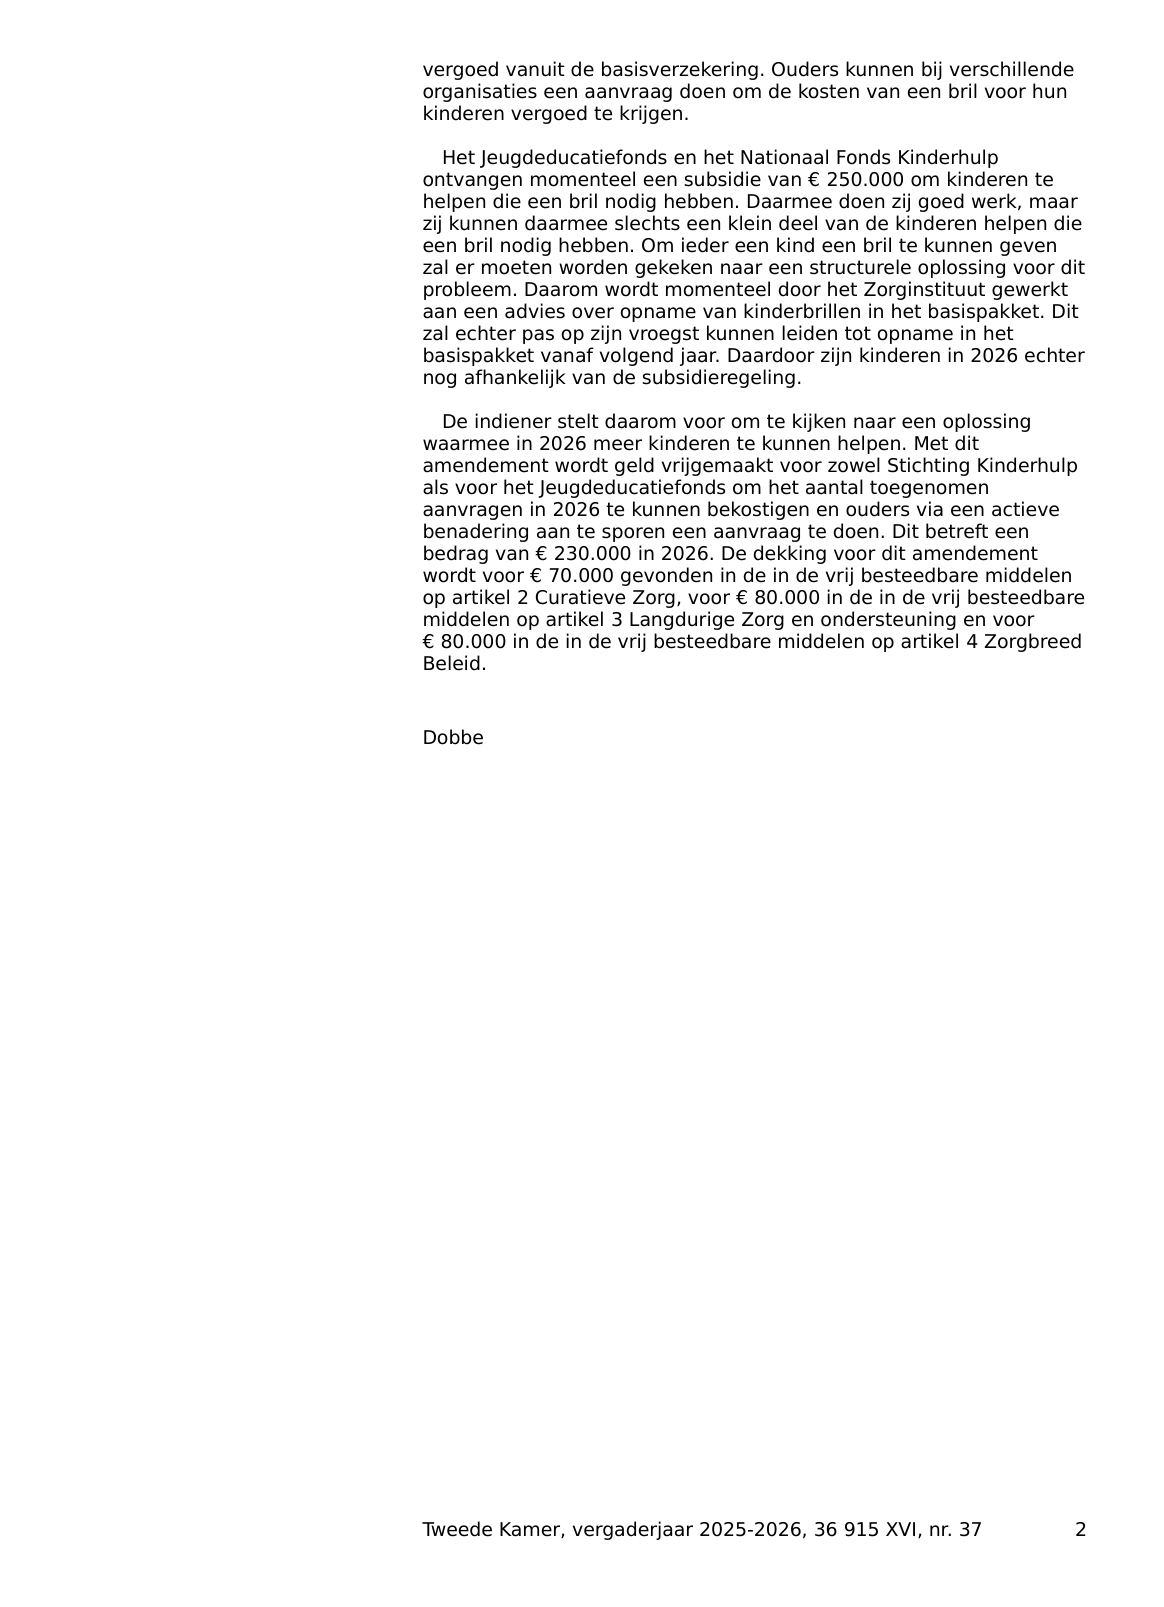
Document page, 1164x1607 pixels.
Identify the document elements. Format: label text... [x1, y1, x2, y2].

text Dobbe [422, 705, 1087, 749]
text vergoed vanuit de basisverzekering. Ouders kunnen bij verschillende organisaties een aanvraag doen om de kosten van een bril voor hun kinderen vergoed te krijgen. [422, 59, 1087, 125]
text De indiener stelt daarom voor om te kijken naar een oplossing waarmee in 2026 meer kinderen te kunnen helpen. Met dit amendement wordt geld vrijgemaakt voor zowel Stichting Kinderhulp als voor het Jeugdeducatiefonds om het aantal toegenomen aanvragen in 2026 te kunnen bekostigen en ouders via een actieve benadering aan te sporen een aanvraag te doen. Dit betreft een bedrag van € 230.000 in 2026. De dekking voor dit amendement wordt voor € 70.000 gevonden in de in de vrij besteedbare middelen op artikel 2 Curatieve Zorg, voor € 80.000 in de in de vrij besteedbare middelen op artikel 3 Langdurige Zorg en ondersteuning en voor € 80.000 in de in de vrij besteedbare middelen op artikel 4 Zorgbreed Beleid. [422, 411, 1087, 675]
text Het Jeugdeducatiefonds en het Nationaal Fonds Kinderhulp ontvangen momenteel een subsidie van € 250.000 om kinderen te helpen die een bril nodig hebben. Daarmee doen zij goed werk, maar zij kunnen daarmee slechts een klein deel van de kinderen helpen die een bril nodig hebben. Om ieder een kind een bril te kunnen geven zal er moeten worden gekeken naar een structurele oplossing voor dit probleem. Daarom wordt momenteel door het Zorginstituut gewerkt aan een advies over opname van kinderbrillen in het basispakket. Dit zal echter pas op zijn vroegst kunnen leiden tot opname in het basispakket vanaf volgend jaar. Daardoor zijn kinderen in 2026 echter nog afhankelijk van de subsidieregeling. [422, 147, 1087, 389]
